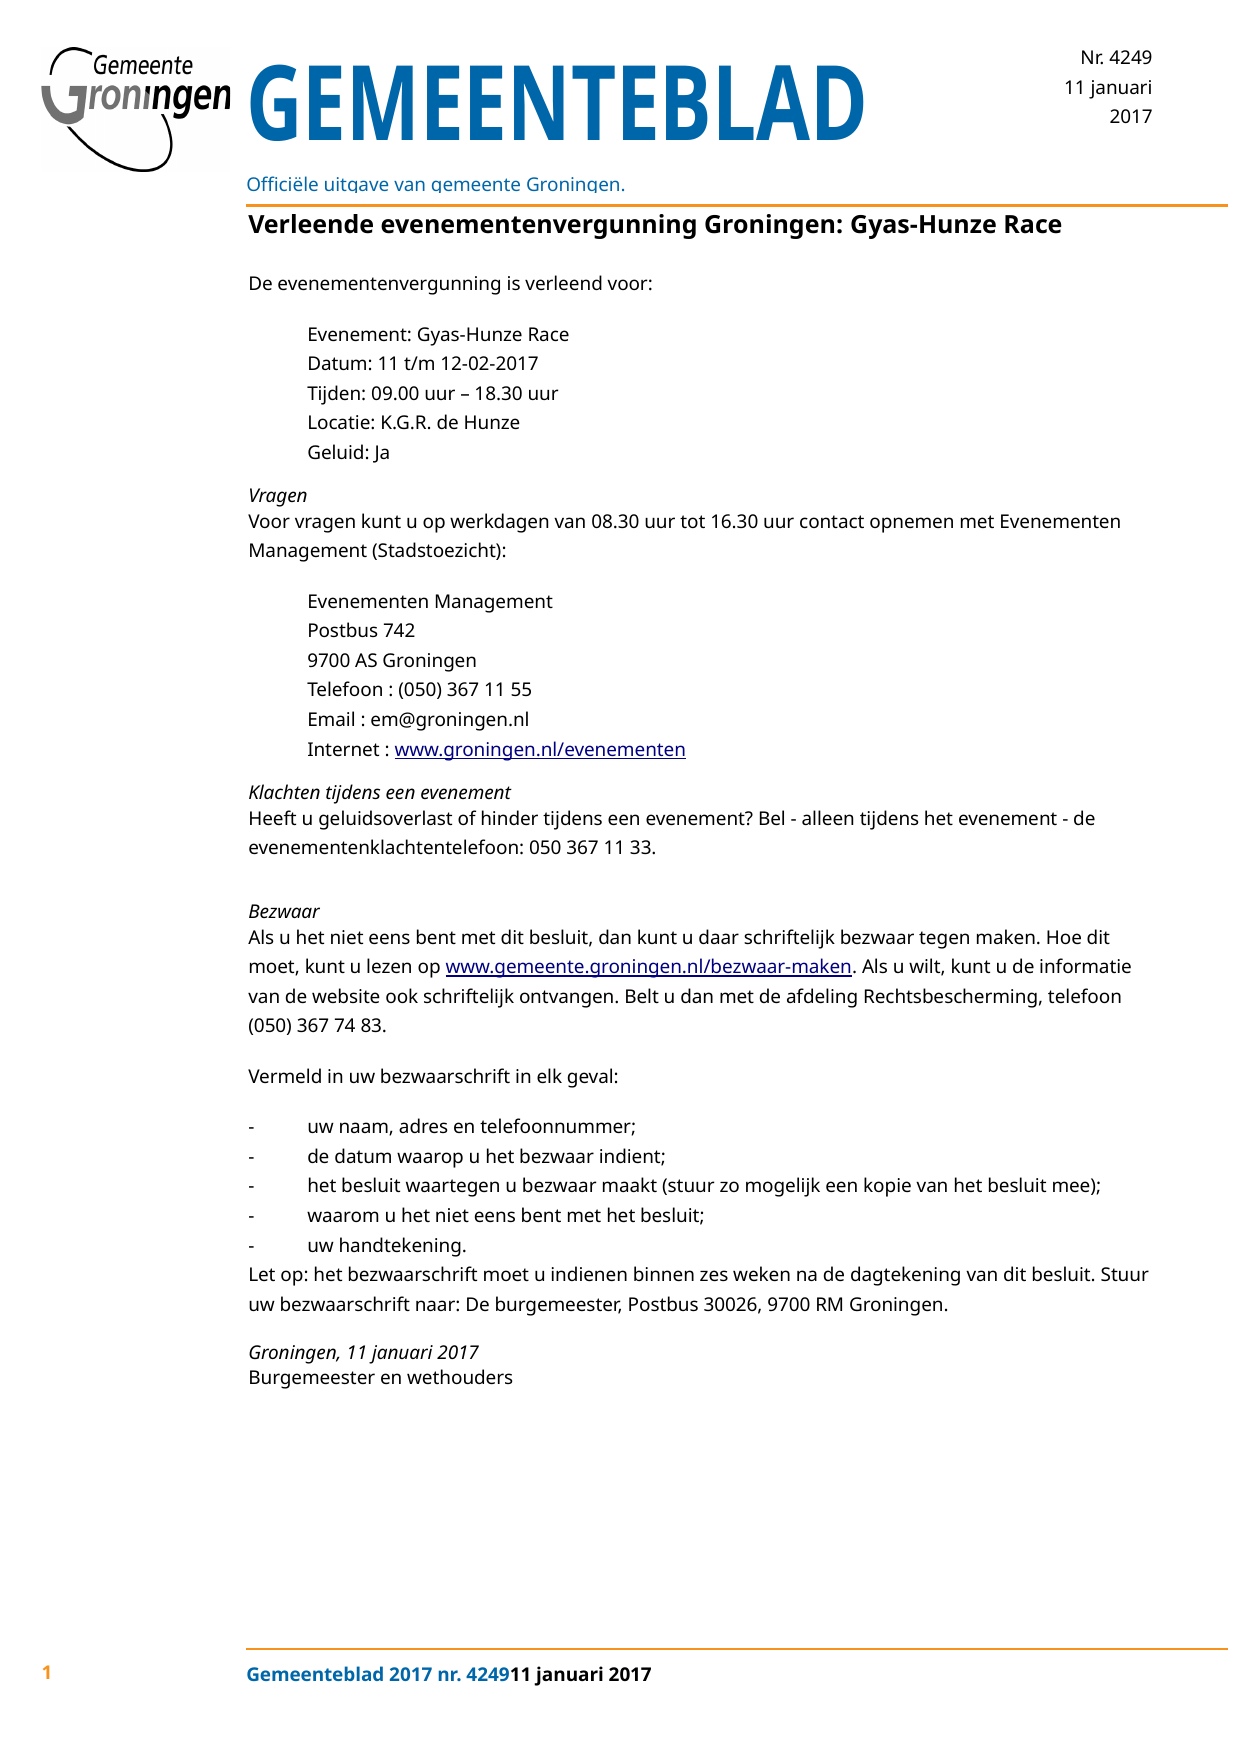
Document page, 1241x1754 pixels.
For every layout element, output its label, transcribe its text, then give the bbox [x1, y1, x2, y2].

list Evenement: Gyas-Hunze Race [248, 321, 1152, 346]
text De evenementenvergunning is verleend voor: [248, 270, 1152, 296]
text Vragen [248, 482, 1152, 508]
list de datum waarop u het bezwaar indient; [248, 1143, 1152, 1169]
text Verleende evenementenvergunning Groningen: Gyas-Hunze Race [248, 207, 1152, 241]
text Groningen, 11 januari 2017 [248, 1339, 1152, 1364]
text Burgemeester en wethouders [248, 1364, 1152, 1390]
list het besluit waartegen u bezwaar maakt (stuur zo mogelijk een kopie van het besluit mee); [248, 1173, 1152, 1198]
list Tijden: 09.00 uur – 18.30 uur [248, 380, 1152, 406]
list Geluid: Ja [248, 439, 1152, 465]
list Postbus 742 [248, 617, 1152, 643]
list Locatie: K.G.R. de Hunze [248, 409, 1152, 435]
text Vermeld in uw bezwaarschrift in elk geval: [248, 1063, 1152, 1089]
text Als u het niet eens bent met dit besluit, dan kunt u daar schriftelijk bezwaar tegen maken. Hoe dit moet, kunt u lezen op www.gemeente.groningen.nl/bezwaar-maken. Als u wilt, kunt u de informatie van de website ook schriftelijk ontvangen. Belt u dan met de afdeling Rechtsbescherming, telefoon (050) 367 74 83. [248, 924, 1152, 1038]
list Evenementen Management [248, 588, 1152, 614]
list uw naam, adres en telefoonnummer; [248, 1113, 1152, 1139]
text Voor vragen kunt u op werkdagen van 08.30 uur tot 16.30 uur contact opnemen met Evenementen Management (Stadstoezicht): [248, 508, 1152, 563]
text Bezwaar [248, 898, 1152, 924]
text Let op: het bezwaarschrift moet u indienen binnen zes weken na de dagtekening van dit besluit. Stuur uw bezwaarschrift naar: De burgemeester, Postbus 30026, 9700 RM Groningen. [248, 1261, 1152, 1317]
list uw handtekening. [248, 1232, 1152, 1258]
text Heeft u geluidsoverlast of hinder tijdens een evenement? Bel - alleen tijdens het evenement - de evenementenklachtentelefoon: 050 367 11 33. [248, 805, 1152, 860]
text Klachten tijdens een evenement [248, 779, 1152, 805]
list Datum: 11 t/m 12-02-2017 [248, 350, 1152, 376]
picture [41, 47, 231, 172]
list Telefoon : (050) 367 11 55 [248, 677, 1152, 702]
list Email : em@groningen.nl [248, 706, 1152, 732]
list waarom u het niet eens bent met het besluit; [248, 1202, 1152, 1228]
list 9700 AS Groningen [248, 647, 1152, 673]
list Internet : www.groningen.nl/evenementen [248, 736, 1152, 762]
